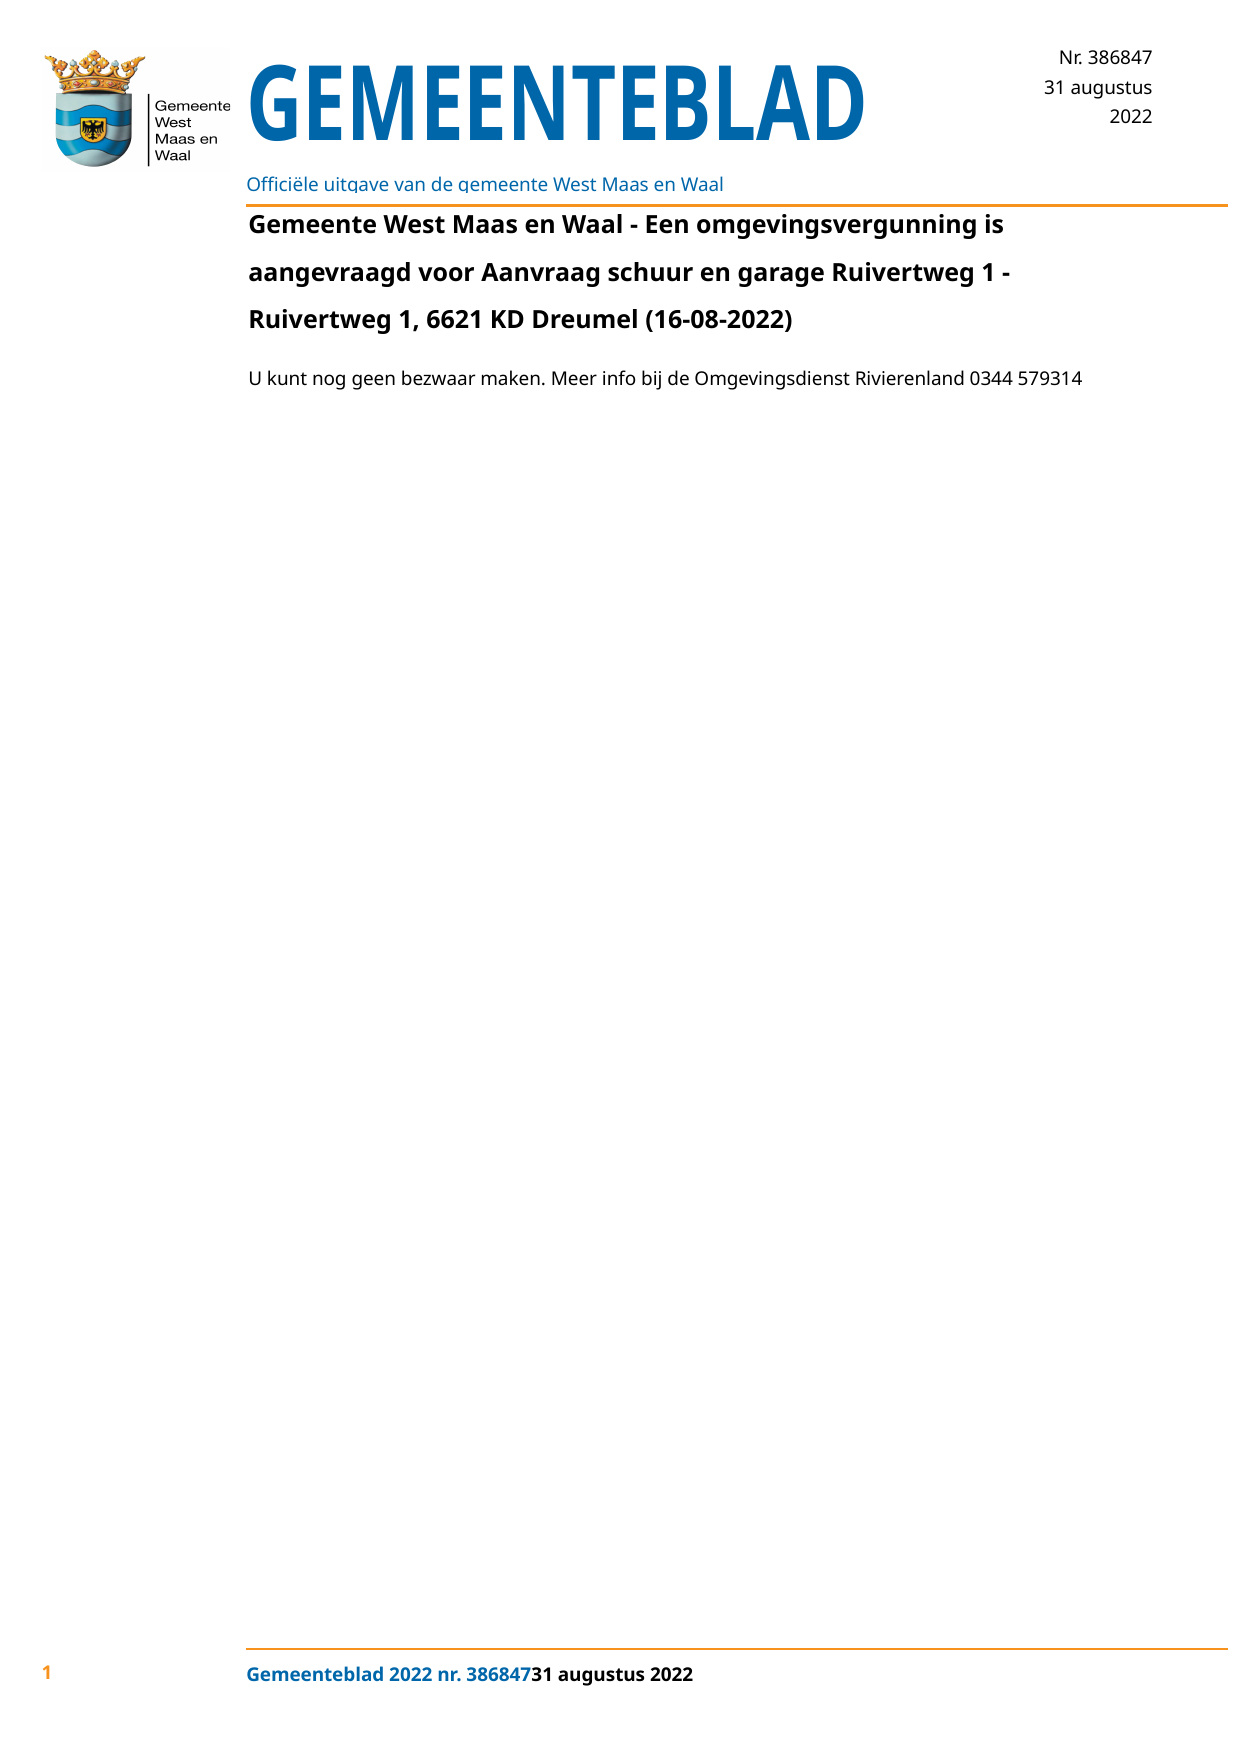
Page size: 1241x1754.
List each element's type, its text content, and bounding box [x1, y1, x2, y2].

picture [41, 47, 231, 172]
text Gemeente West Maas en Waal - Een omgevingsvergunning is aangevraagd voor Aanvraag schuur en garage Ruivertweg 1 - Ruivertweg 1, 6621 KD Dreumel (16-08-2022) [248, 207, 1152, 336]
text U kunt nog geen bezwaar maken. Meer info bij de Omgevingsdienst Rivierenland 0344 579314 [248, 366, 1152, 391]
